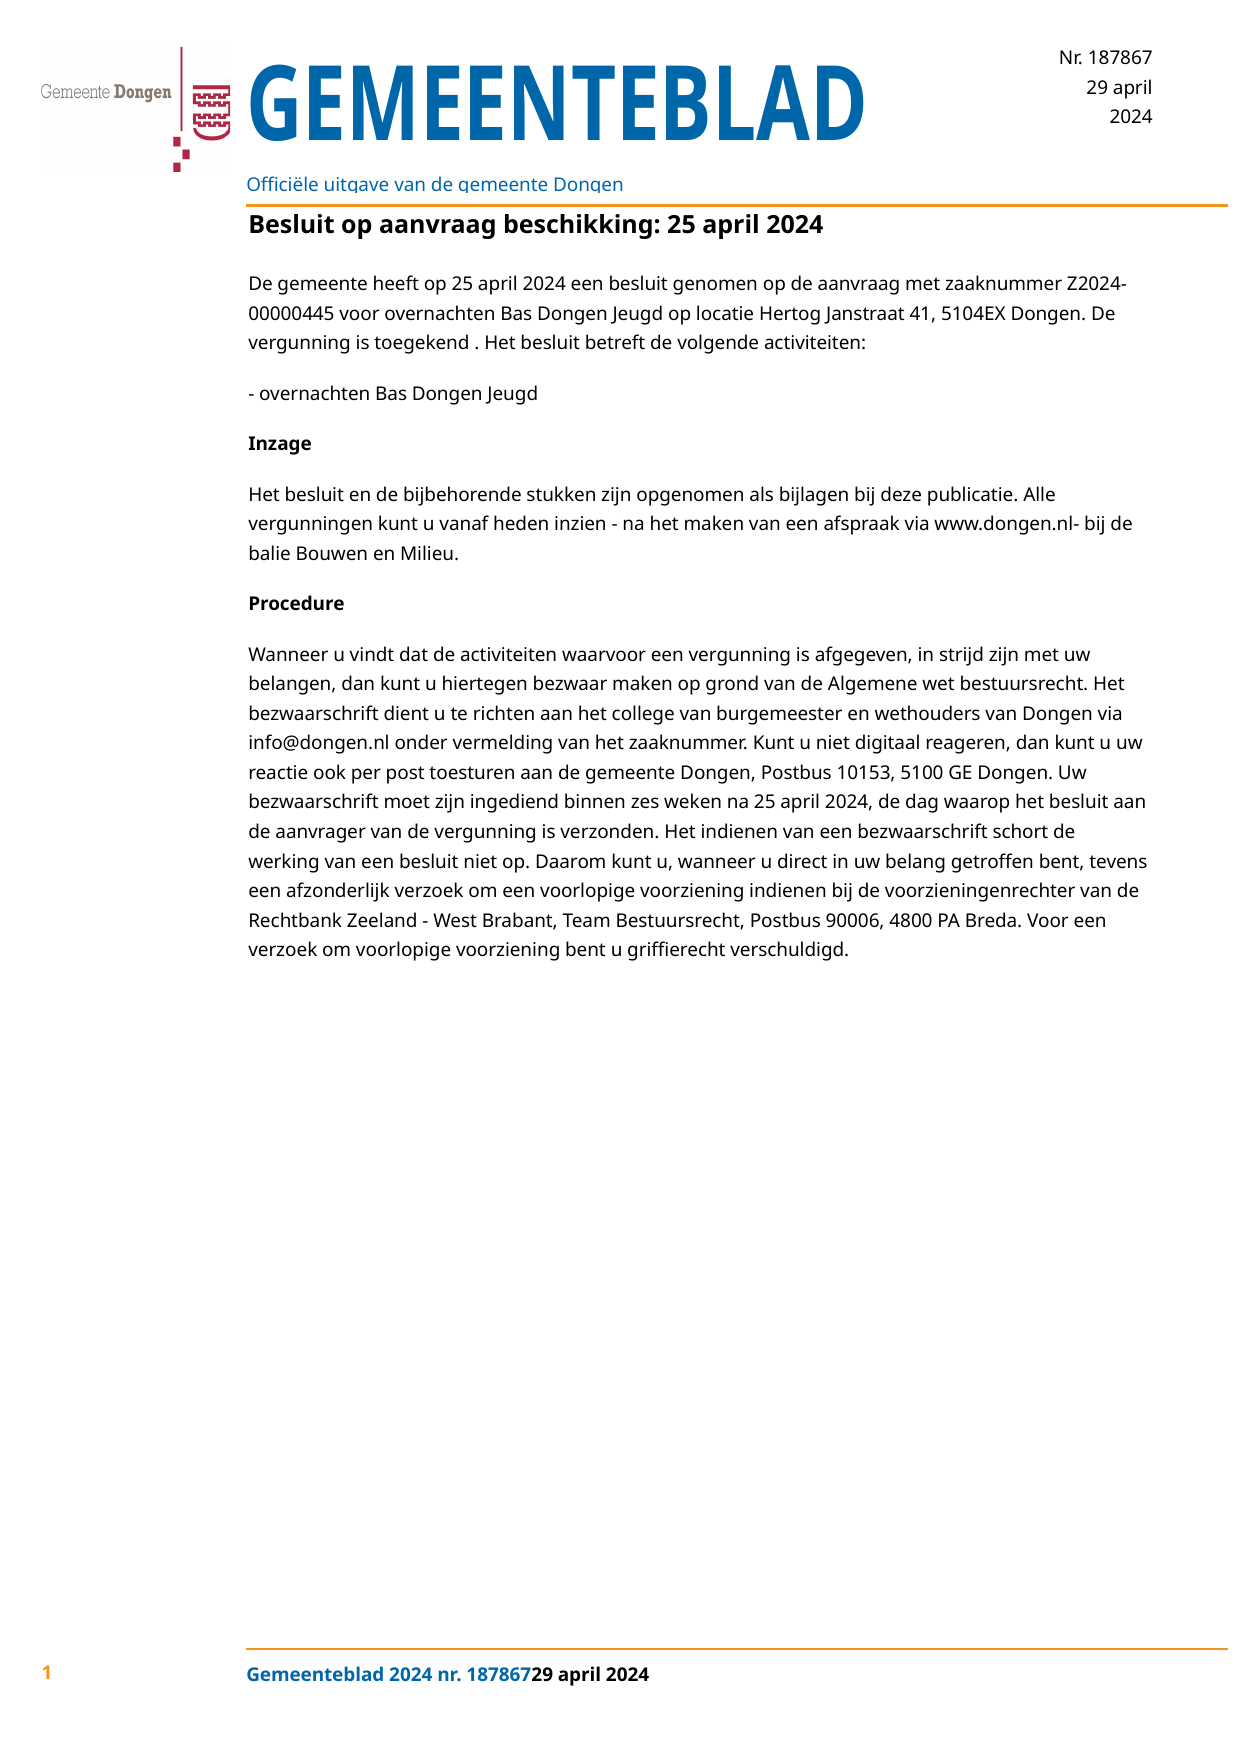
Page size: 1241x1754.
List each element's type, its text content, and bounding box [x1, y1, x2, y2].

text Wanneer u vindt dat de activiteiten waarvoor een vergunning is afgegeven, in strijd zijn met uw belangen, dan kunt u hiertegen bezwaar maken op grond van de Algemene wet bestuursrecht. Het bezwaarschrift dient u te richten aan het college van burgemeester en wethouders van Dongen via info@dongen.nl onder vermelding van het zaaknummer. Kunt u niet digitaal reageren, dan kunt u uw reactie ook per post toesturen aan de gemeente Dongen, Postbus 10153, 5100 GE Dongen. Uw bezwaarschrift moet zijn ingediend binnen zes weken na 25 april 2024, de dag waarop het besluit aan de aanvrager van de vergunning is verzonden. Het indienen van een bezwaarschrift schort de werking van een besluit niet op. Daarom kunt u, wanneer u direct in uw belang getroffen bent, tevens een afzonderlijk verzoek om een voorlopige voorziening indienen bij de voorzieningenrechter van de Rechtbank Zeeland - West Brabant, Team Bestuursrecht, Postbus 90006, 4800 PA Breda. Voor een verzoek om voorlopige voorziening bent u griffierecht verschuldigd. [248, 641, 1152, 962]
text Procedure [248, 590, 1152, 616]
text Besluit op aanvraag beschikking: 25 april 2024 [248, 207, 1152, 241]
text Inzage [248, 430, 1152, 456]
picture [41, 47, 231, 172]
text De gemeente heeft op 25 april 2024 een besluit genomen op de aanvraag met zaaknummer Z2024-00000445 voor overnachten Bas Dongen Jeugd op locatie Hertog Janstraat 41, 5104EX Dongen. De vergunning is toegekend . Het besluit betreft de volgende activiteiten: [248, 270, 1152, 355]
text Het besluit en de bijbehorende stukken zijn opgenomen als bijlagen bij deze publicatie. Alle vergunningen kunt u vanaf heden inzien - na het maken van een afspraak via www.dongen.nl- bij de balie Bouwen en Milieu. [248, 481, 1152, 566]
text - overnachten Bas Dongen Jeugd [248, 380, 1152, 406]
